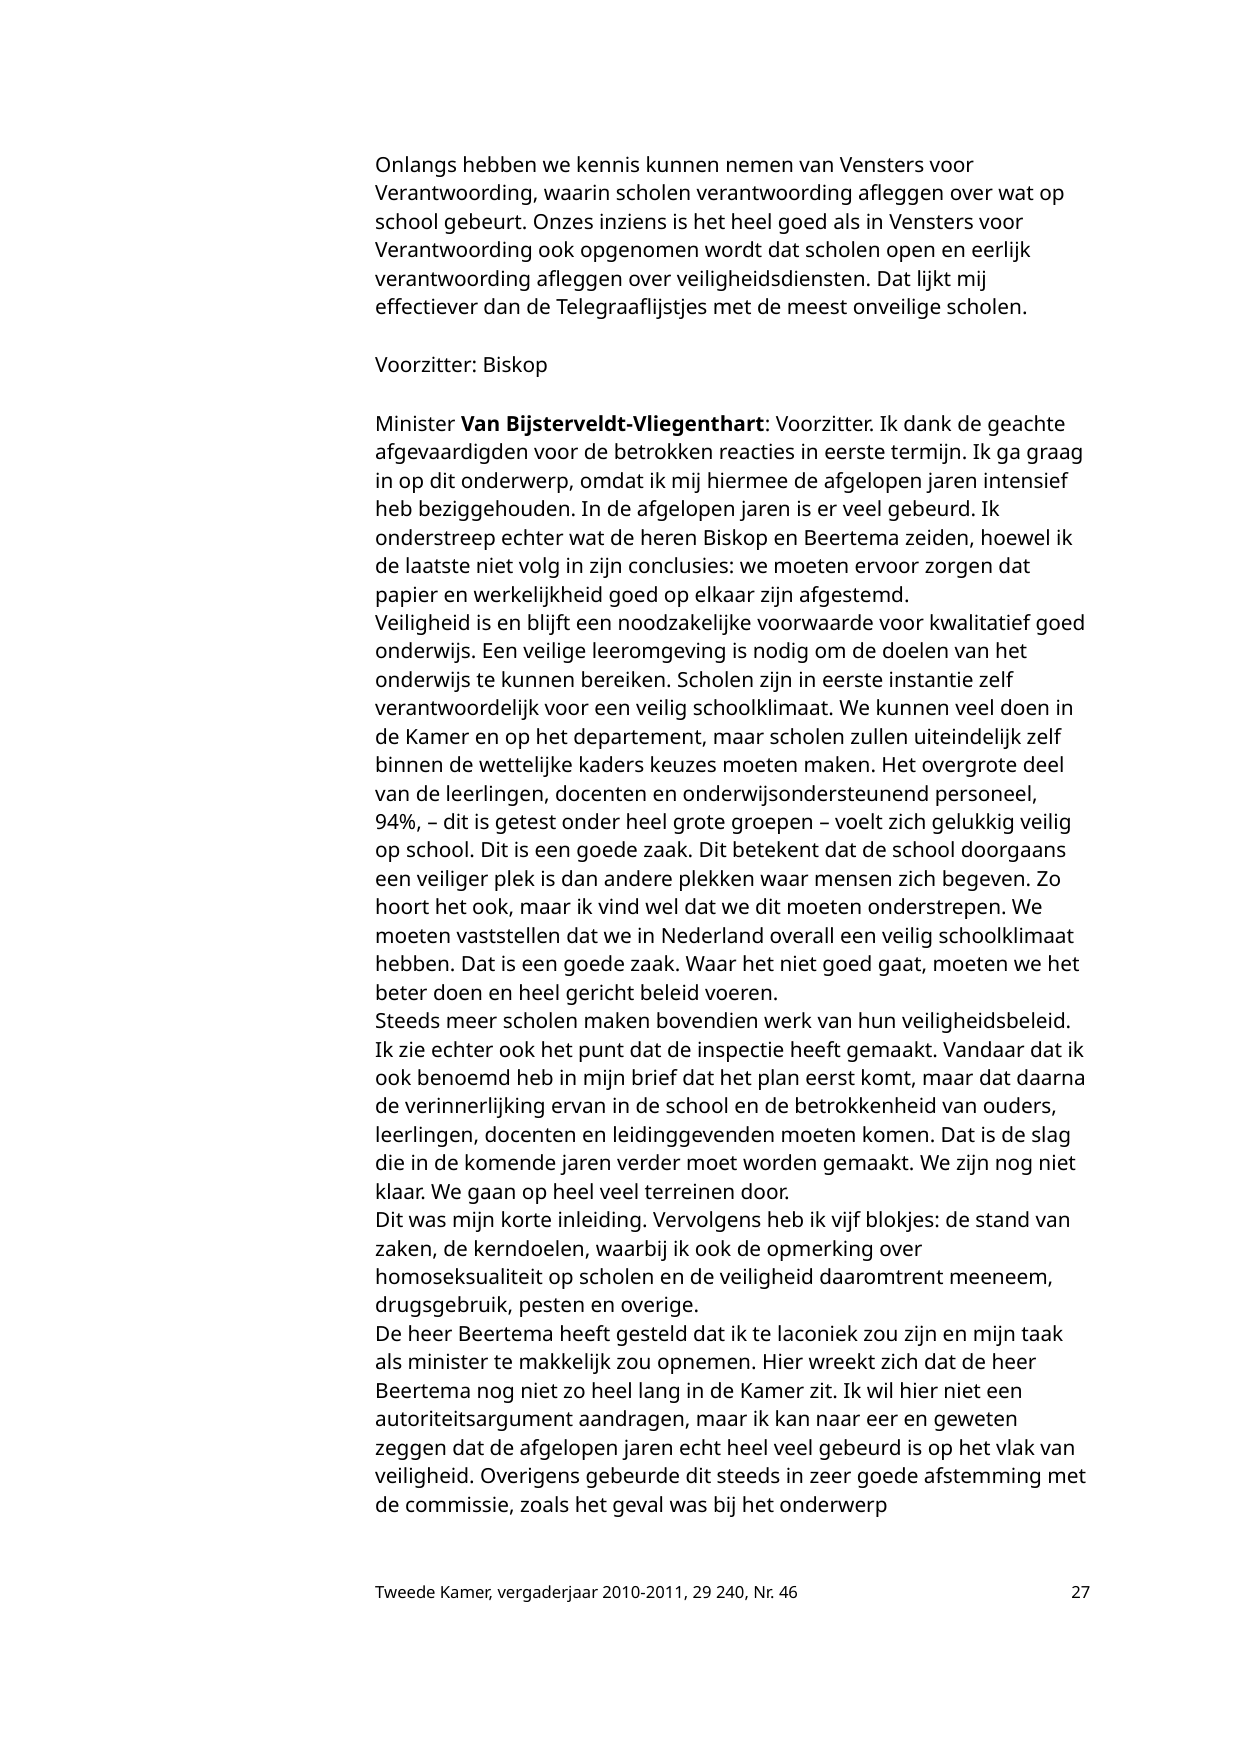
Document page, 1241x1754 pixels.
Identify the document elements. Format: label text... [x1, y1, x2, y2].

text Minister Van Bijsterveldt-Vliegenthart: Voorzitter. Ik dank de geachte afgevaardigden voor de betrokken reacties in eerste termijn. Ik ga graag in op dit onderwerp, omdat ik mij hiermee de afgelopen jaren intensief heb beziggehouden. In de afgelopen jaren is er veel gebeurd. Ik onderstreep echter wat de heren Biskop en Beertema zeiden, hoewel ik de laatste niet volg in zijn conclusies: we moeten ervoor zorgen dat papier en werkelijkheid goed op elkaar zijn afgestemd. [375, 409, 1090, 608]
text De heer Beertema heeft gesteld dat ik te laconiek zou zijn en mijn taak als minister te makkelijk zou opnemen. Hier wreekt zich dat de heer Beertema nog niet zo heel lang in de Kamer zit. Ik wil hier niet een autoriteitsargument aandragen, maar ik kan naar eer en geweten zeggen dat de afgelopen jaren echt heel veel gebeurd is op het vlak van veiligheid. Overigens gebeurde dit steeds in zeer goede afstemming met de commissie, zoals het geval was bij het onderwerp [375, 1319, 1090, 1518]
text Veiligheid is en blijft een noodzakelijke voorwaarde voor kwalitatief goed onderwijs. Een veilige leeromgeving is nodig om de doelen van het onderwijs te kunnen bereiken. Scholen zijn in eerste instantie zelf verantwoordelijk voor een veilig schoolklimaat. We kunnen veel doen in de Kamer en op het departement, maar scholen zullen uiteindelijk zelf binnen de wettelijke kaders keuzes moeten maken. Het overgrote deel van de leerlingen, docenten en onderwijsondersteunend personeel, 94%, – dit is getest onder heel grote groepen – voelt zich gelukkig veilig op school. Dit is een goede zaak. Dit betekent dat de school doorgaans een veiliger plek is dan andere plekken waar mensen zich begeven. Zo hoort het ook, maar ik vind wel dat we dit moeten onderstrepen. We moeten vaststellen dat we in Nederland overall een veilig schoolklimaat hebben. Dat is een goede zaak. Waar het niet goed gaat, moeten we het beter doen en heel gericht beleid voeren. [375, 608, 1090, 1006]
text Voorzitter: Biskop [375, 351, 1090, 379]
text Steeds meer scholen maken bovendien werk van hun veiligheidsbeleid. Ik zie echter ook het punt dat de inspectie heeft gemaakt. Vandaar dat ik ook benoemd heb in mijn brief dat het plan eerst komt, maar dat daarna de verinnerlijking ervan in de school en de betrokkenheid van ouders, leerlingen, docenten en leidinggevenden moeten komen. Dat is de slag die in de komende jaren verder moet worden gemaakt. We zijn nog niet klaar. We gaan op heel veel terreinen door. [375, 1006, 1090, 1205]
text Onlangs hebben we kennis kunnen nemen van Vensters voor Verantwoording, waarin scholen verantwoording afleggen over wat op school gebeurt. Onzes inziens is het heel goed als in Vensters voor Verantwoording ook opgenomen wordt dat scholen open en eerlijk verantwoording afleggen over veiligheidsdiensten. Dat lijkt mij effectiever dan de Telegraaflijstjes met de meest onveilige scholen. [375, 150, 1090, 321]
text Dit was mijn korte inleiding. Vervolgens heb ik vijf blokjes: de stand van zaken, de kerndoelen, waarbij ik ook de opmerking over homoseksualiteit op scholen en de veiligheid daaromtrent meeneem, drugsgebruik, pesten en overige. [375, 1205, 1090, 1319]
